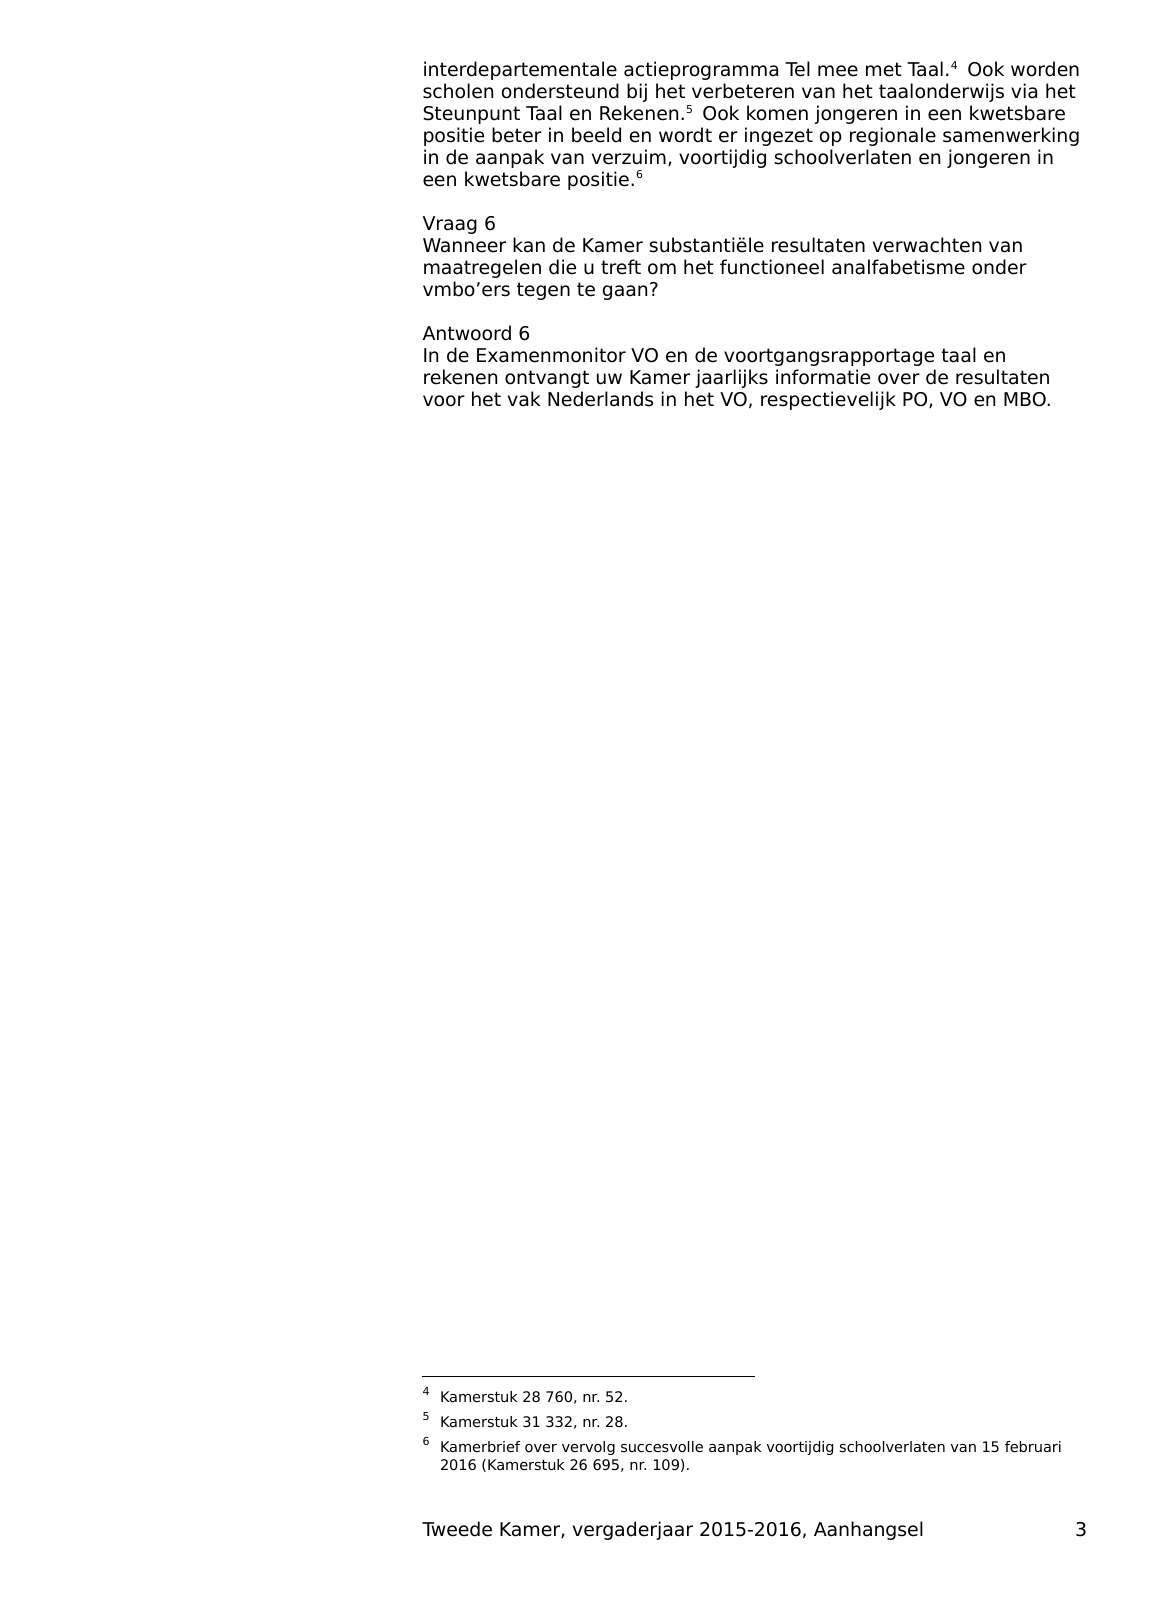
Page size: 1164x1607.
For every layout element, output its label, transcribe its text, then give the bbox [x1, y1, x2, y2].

text Vraag 6 [422, 213, 1087, 235]
text In de Examenmonitor VO en de voortgangsrapportage taal en rekenen ontvangt uw Kamer jaarlijks informatie over de resultaten voor het vak Nederlands in het VO, respectievelijk PO, VO en MBO. [422, 345, 1087, 411]
text Kamerbrief over vervolg succesvolle aanpak voortijdig schoolverlaten van 15 februari 2016 (Kamerstuk 26 695, nr. 109). [422, 1435, 1087, 1474]
text Antwoord 6 [422, 323, 1087, 345]
text Wanneer kan de Kamer substantiële resultaten verwachten van maatregelen die u treft om het functioneel analfabetisme onder vmbo’ers tegen te gaan? [422, 235, 1087, 301]
text interdepartementale actieprogramma Tel mee met Taal. Ook worden scholen ondersteund bij het verbeteren van het taalonderwijs via het Steunpunt Taal en Rekenen. Ook komen jongeren in een kwetsbare positie beter in beeld en wordt er ingezet op regionale samenwerking in de aanpak van verzuim, voortijdig schoolverlaten en jongeren in een kwetsbare positie. [422, 59, 1087, 191]
text Kamerstuk 28 760, nr. 52. [422, 1385, 1087, 1407]
text Kamerstuk 31 332, nr. 28. [422, 1410, 1087, 1432]
